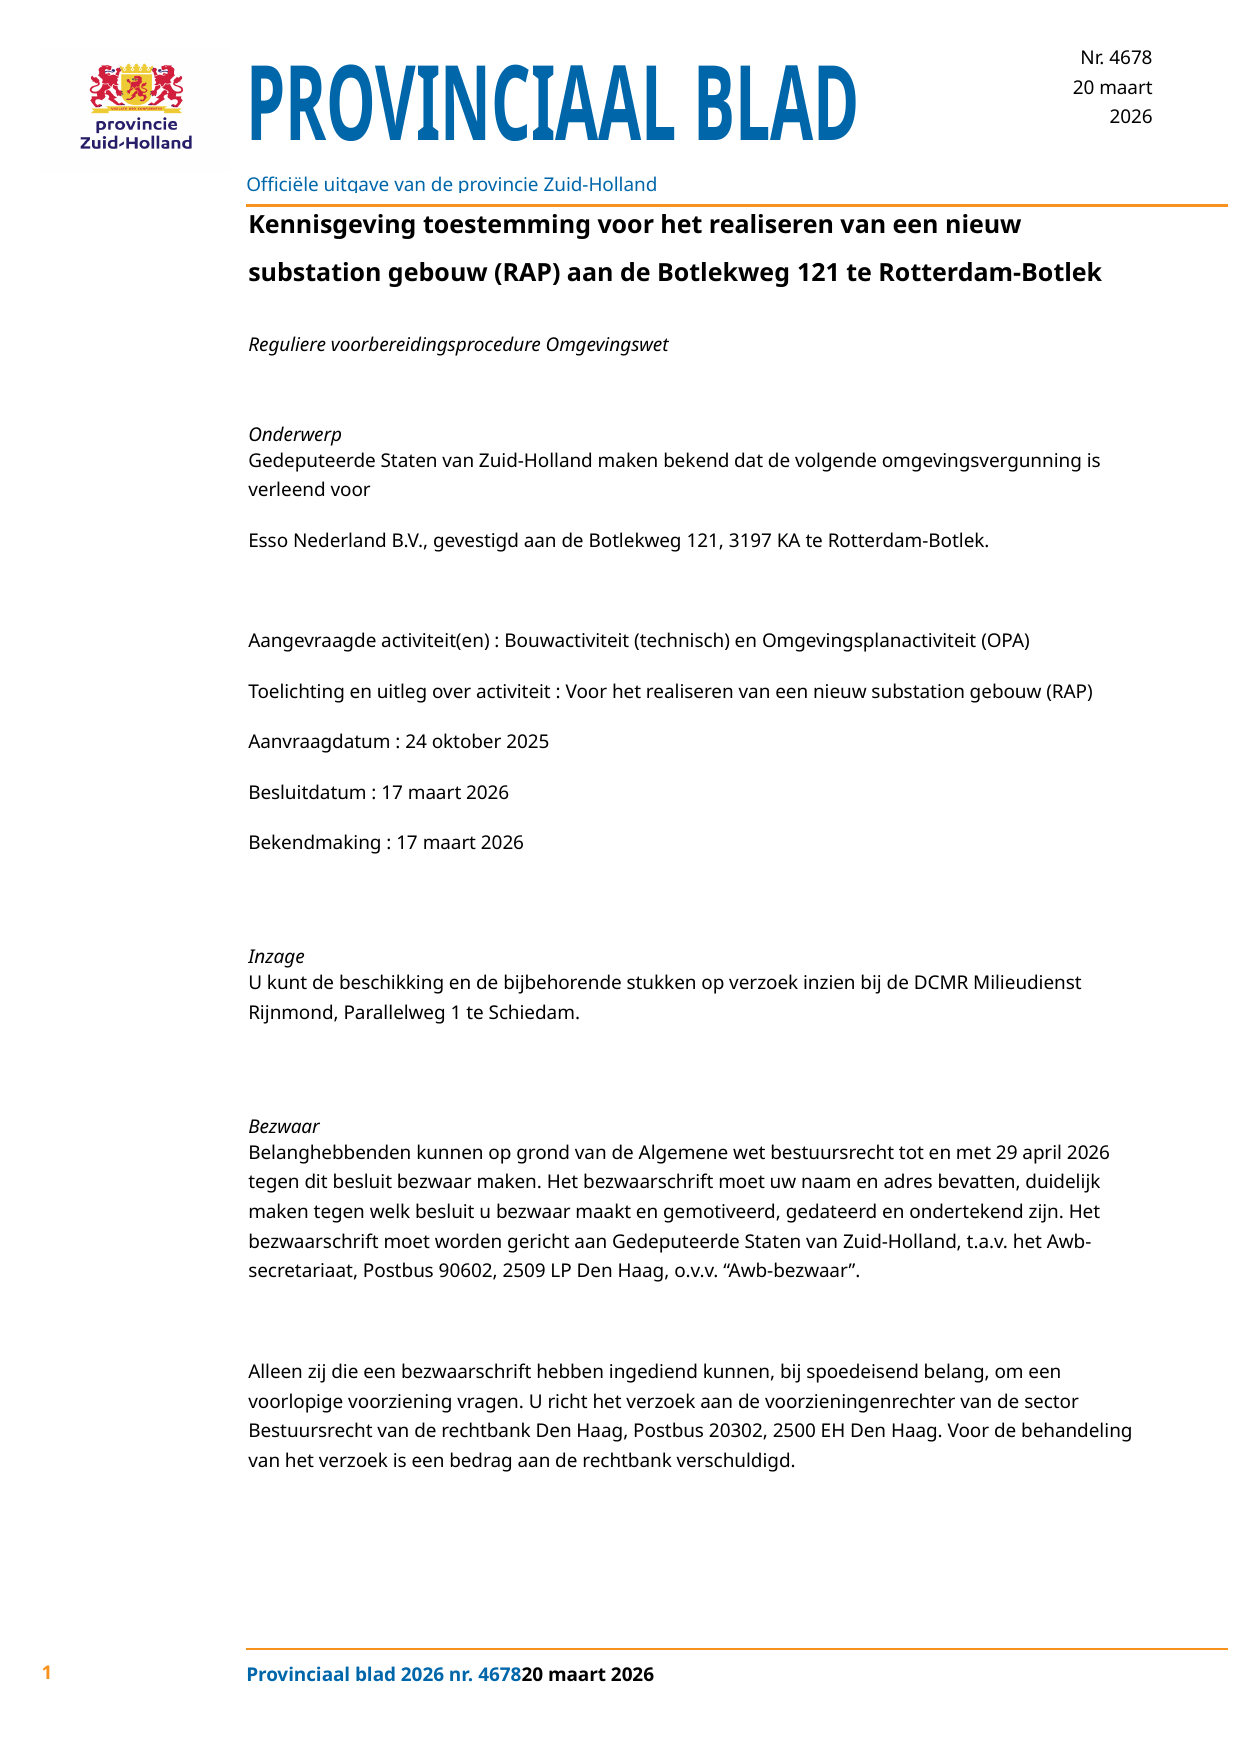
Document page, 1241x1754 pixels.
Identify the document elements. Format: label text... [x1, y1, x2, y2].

text Bezwaar [248, 1113, 1152, 1139]
text Bekendmaking : 17 maart 2026 [248, 829, 1152, 855]
text Onderwerp [248, 421, 1152, 447]
text Besluitdatum : 17 maart 2026 [248, 779, 1152, 805]
picture [41, 47, 231, 172]
text Alleen zij die een bezwaarschrift hebben ingediend kunnen, bij spoedeisend belang, om een voorlopige voorziening vragen. U richt het verzoek aan de voorzieningenrechter van de sector Bestuursrecht van de rechtbank Den Haag, Postbus 20302, 2500 EH Den Haag. Voor de behandeling van het verzoek is een bedrag aan de rechtbank verschuldigd. [248, 1358, 1152, 1473]
text Reguliere voorbereidingsprocedure Omgevingswet [248, 331, 1152, 357]
text Belanghebbenden kunnen op grond van de Algemene wet bestuursrecht tot en met 29 april 2026 tegen dit besluit bezwaar maken. Het bezwaarschrift moet uw naam en adres bevatten, duidelijk maken tegen welk besluit u bezwaar maakt en gemotiveerd, gedateerd en ondertekend zijn. Het bezwaarschrift moet worden gericht aan Gedeputeerde Staten van Zuid-Holland, t.a.v. het Awb-secretariaat, Postbus 90602, 2509 LP Den Haag, o.v.v. “Awb-bezwaar”. [248, 1139, 1152, 1283]
text Aangevraagde activiteit(en) : Bouwactiviteit (technisch) en Omgevingsplanactiviteit (OPA) [248, 628, 1152, 653]
text Aanvraagdatum : 24 oktober 2025 [248, 728, 1152, 754]
text U kunt de beschikking en de bijbehorende stukken op verzoek inzien bij de DCMR Milieudienst Rijnmond, Parallelweg 1 te Schiedam. [248, 969, 1152, 1025]
text Toelichting en uitleg over activiteit : Voor het realiseren van een nieuw substation gebouw (RAP) [248, 678, 1152, 704]
text Esso Nederland B.V., gevestigd aan de Botlekweg 121, 3197 KA te Rotterdam-Botlek. [248, 527, 1152, 553]
text Gedeputeerde Staten van Zuid-Holland maken bekend dat de volgende omgevingsvergunning is verleend voor [248, 447, 1152, 502]
text Inzage [248, 944, 1152, 969]
text Kennisgeving toestemming voor het realiseren van een nieuw substation gebouw (RAP) aan de Botlekweg 121 te Rotterdam-Botlek [248, 207, 1152, 288]
